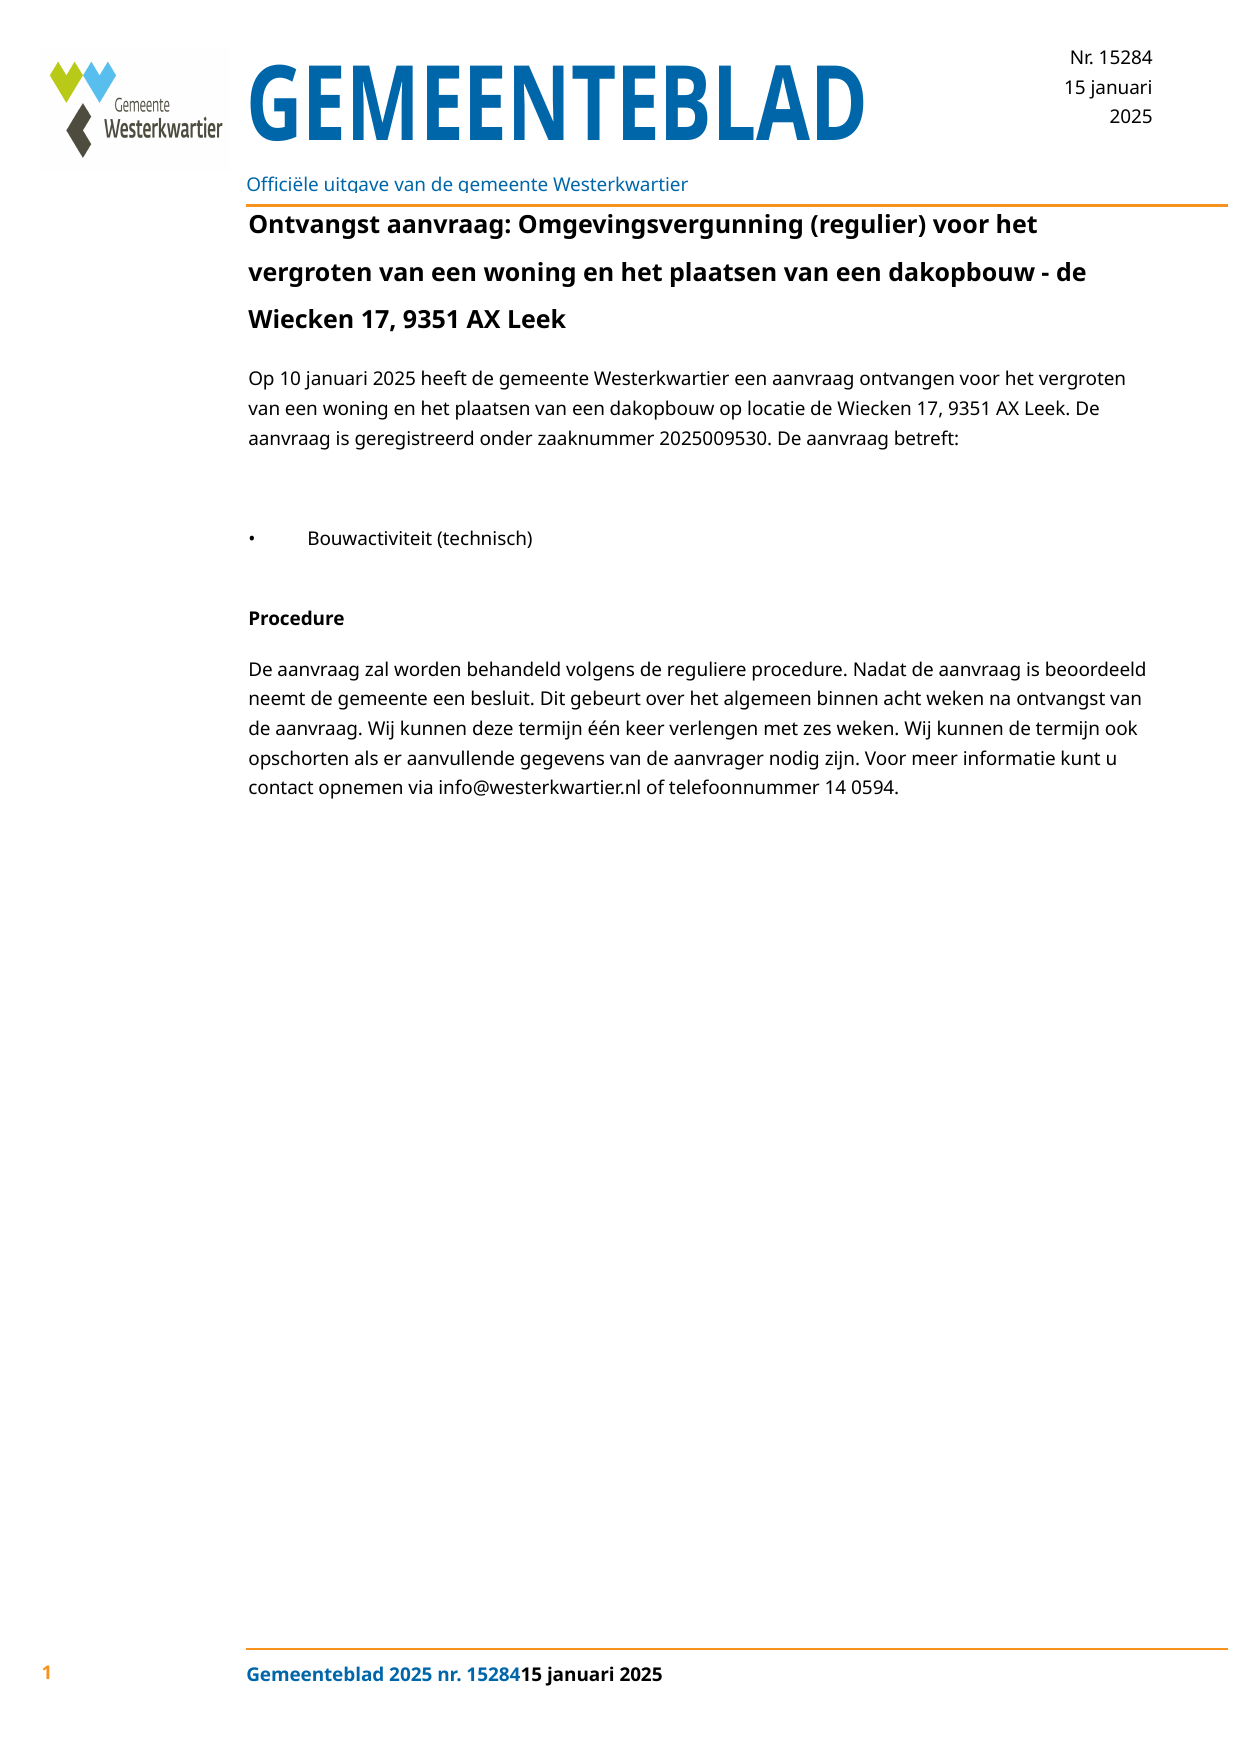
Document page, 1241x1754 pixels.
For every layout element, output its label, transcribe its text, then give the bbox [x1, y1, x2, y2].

text Ontvangst aanvraag: Omgevingsvergunning (regulier) voor het vergroten van een woning en het plaatsen van een dakopbouw - de Wiecken 17, 9351 AX Leek [248, 207, 1152, 336]
text Op 10 januari 2025 heeft de gemeente Westerkwartier een aanvraag ontvangen voor het vergroten van een woning en het plaatsen van een dakopbouw op locatie de Wiecken 17, 9351 AX Leek. De aanvraag is geregistreerd onder zaaknummer 2025009530. De aanvraag betreft: [248, 366, 1152, 450]
text Procedure [248, 606, 1152, 631]
text De aanvraag zal worden behandeld volgens de reguliere procedure. Nadat de aanvraag is beoordeeld neemt de gemeente een besluit. Dit gebeurt over het algemeen binnen acht weken na ontvangst van de aanvraag. Wij kunnen deze termijn één keer verlengen met zes weken. Wij kunnen de termijn ook opschorten als er aanvullende gegevens van de aanvrager nodig zijn. Voor meer informatie kunt u contact opnemen via info@westerkwartier.nl of telefoonnummer 14 0594. [248, 656, 1152, 800]
picture [41, 47, 231, 172]
list Bouwactiviteit (technisch) [248, 526, 1152, 551]
